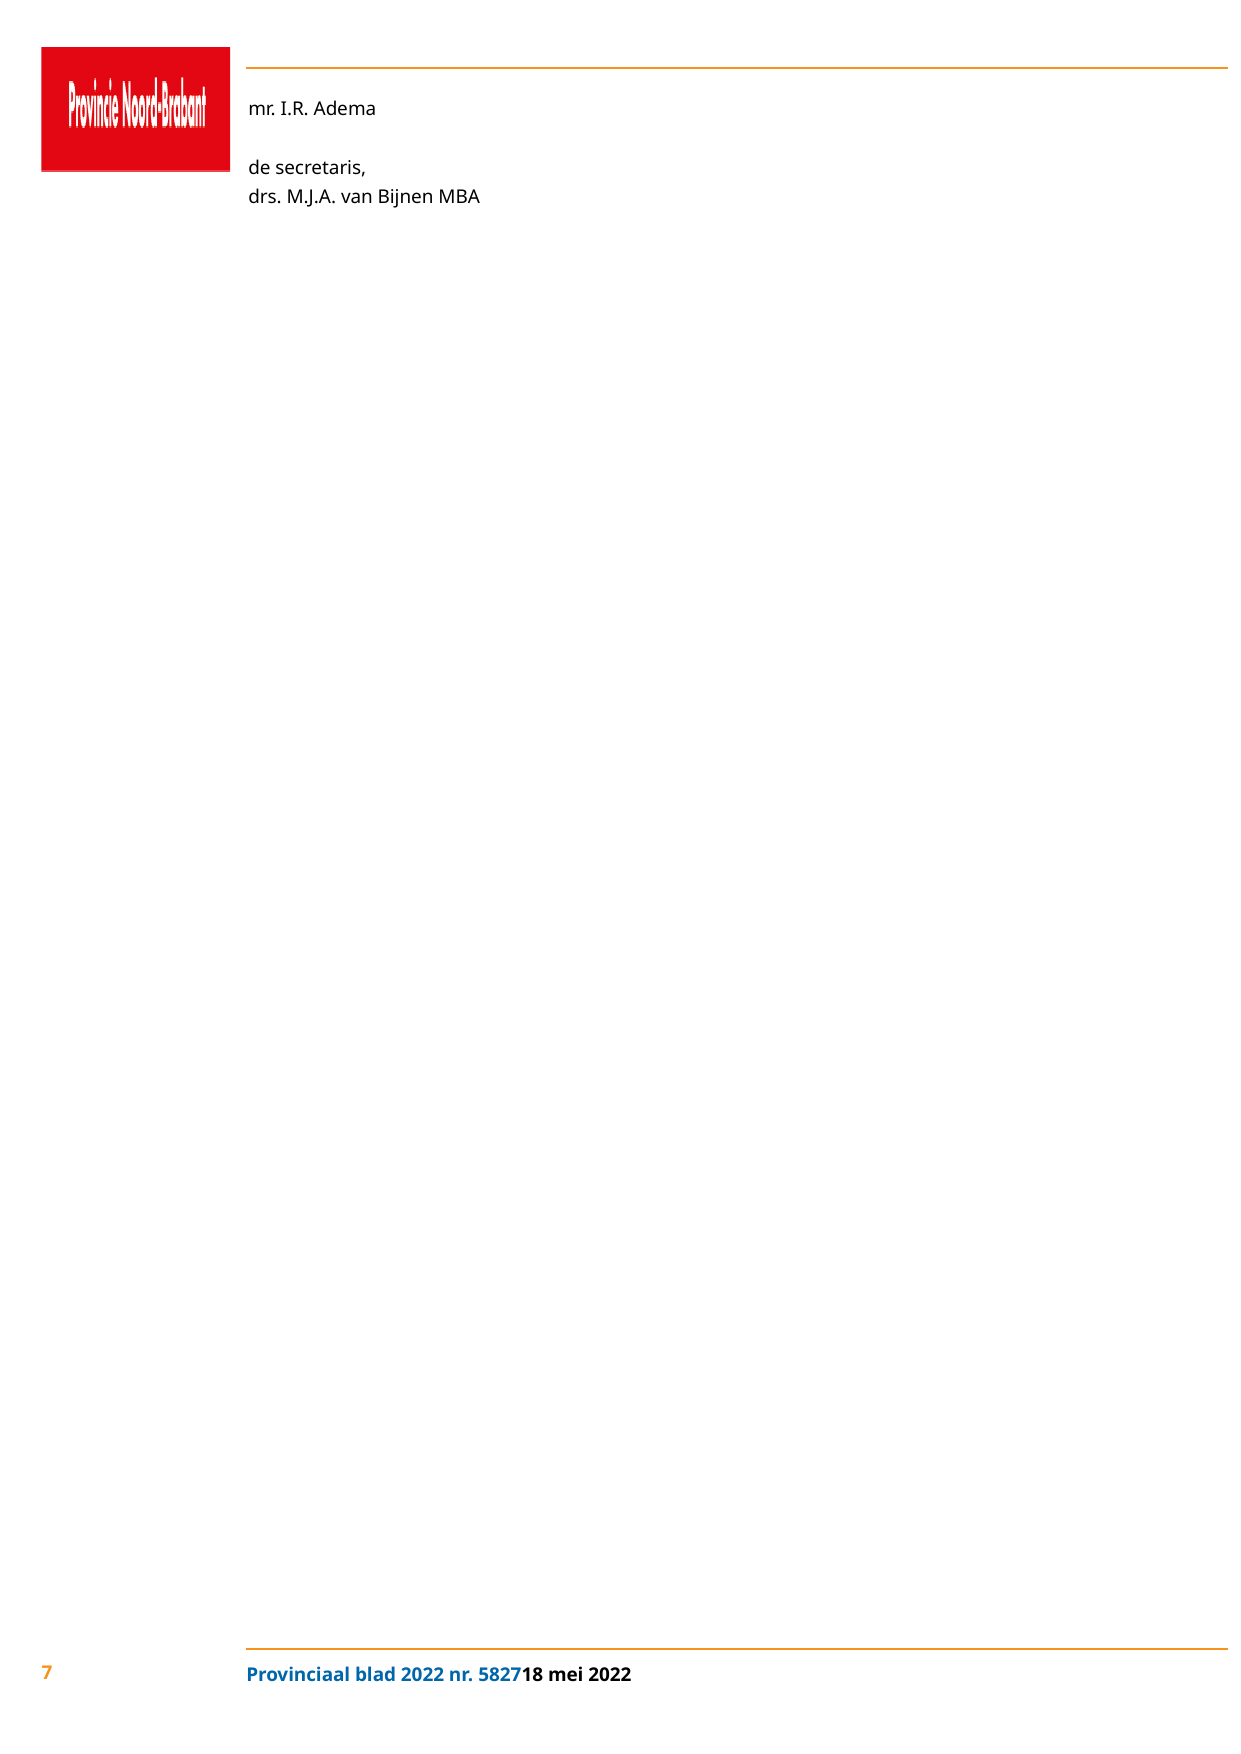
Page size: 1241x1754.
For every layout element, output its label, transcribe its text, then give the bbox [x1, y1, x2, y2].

text mr. I.R. Adema [248, 95, 1152, 121]
picture [41, 47, 231, 172]
text de secretaris, [248, 154, 1152, 180]
text drs. M.J.A. van Bijnen MBA [248, 183, 1152, 209]
